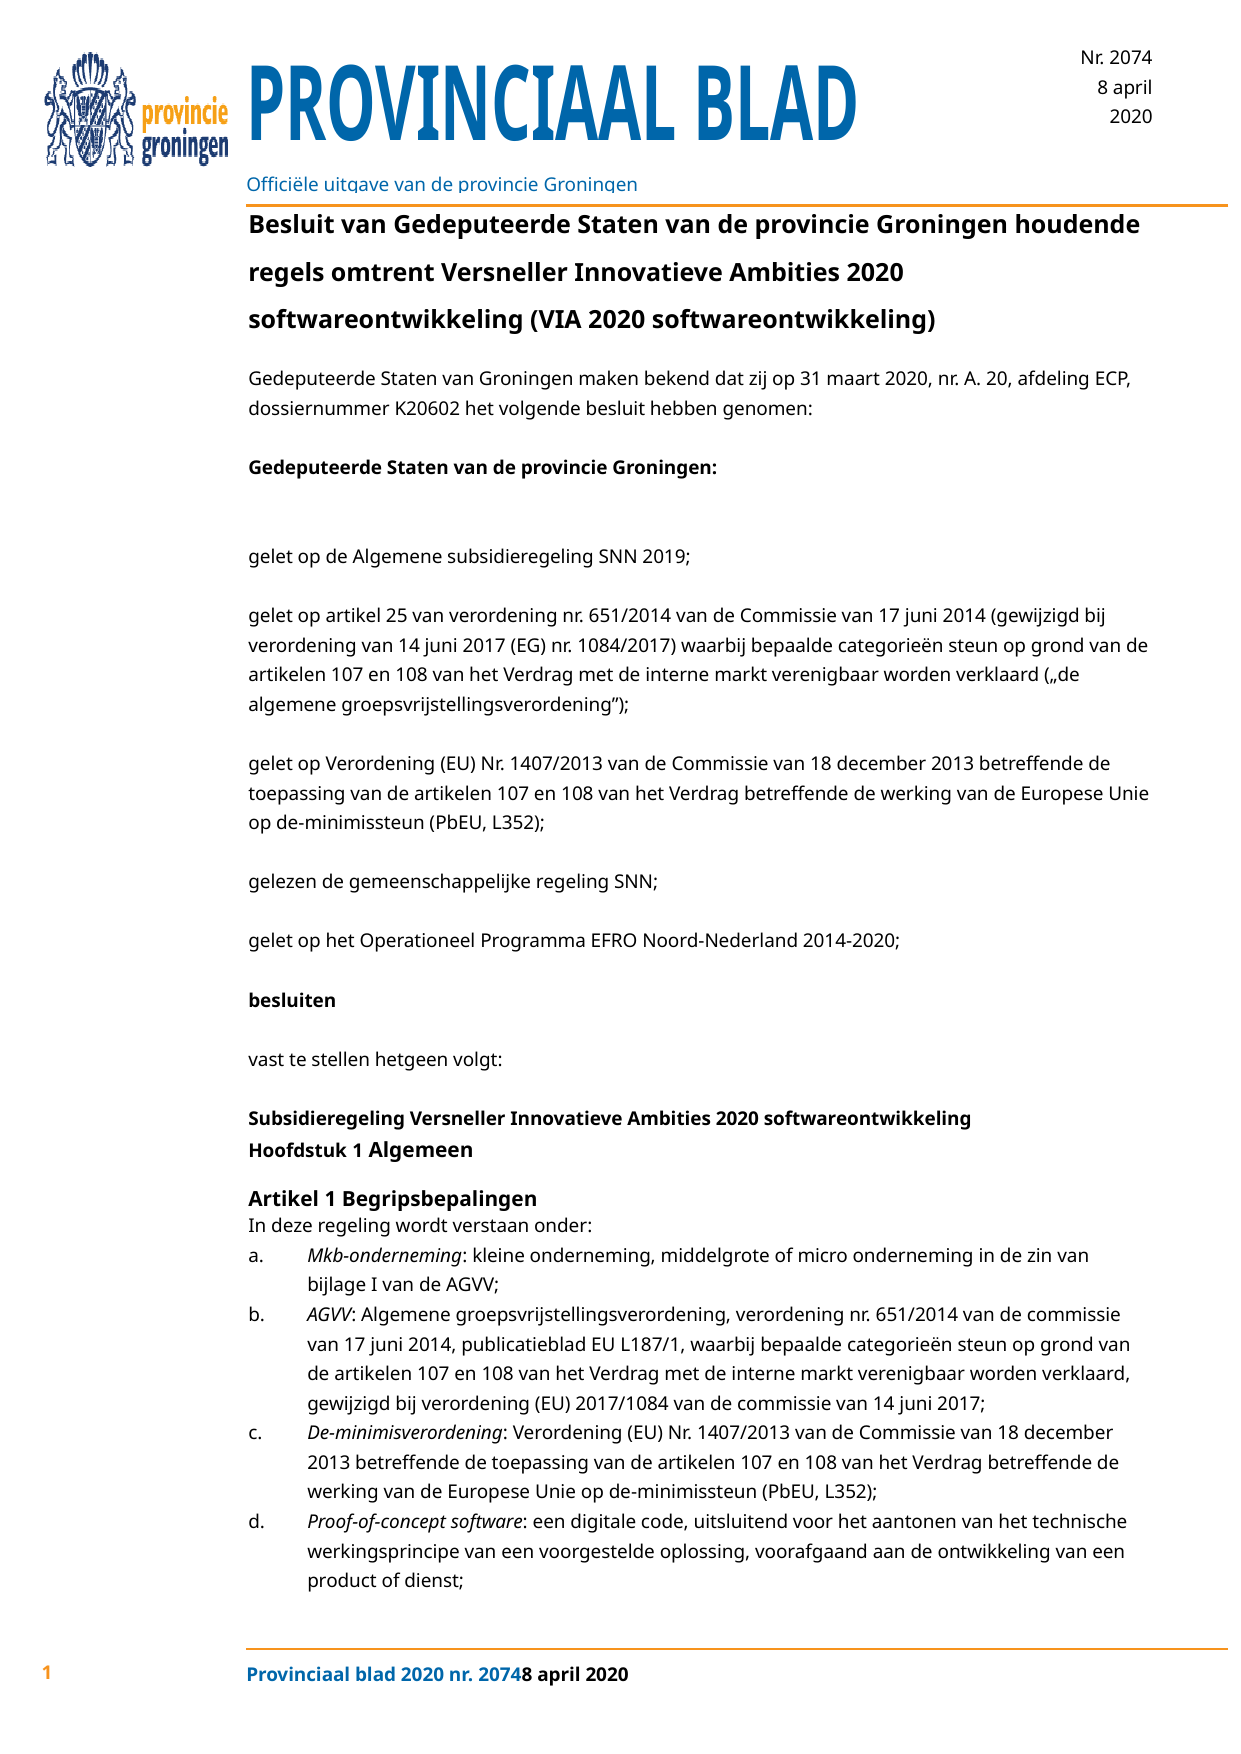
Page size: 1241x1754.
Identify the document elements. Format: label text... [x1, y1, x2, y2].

picture [41, 47, 231, 172]
text vast te stellen hetgeen volgt: [248, 1046, 1152, 1072]
text Hoofdstuk 1 Algemeen [248, 1135, 1152, 1163]
text gelet op Verordening (EU) Nr. 1407/2013 van de Commissie van 18 december 2013 betreffende de toepassing van de artikelen 107 en 108 van het Verdrag betreffende de werking van de Europese Unie op de-minimissteun (PbEU, L352); [248, 750, 1152, 835]
list De-minimisverordening: Verordening (EU) Nr. 1407/2013 van de Commissie van 18 december 2013 betreffende de toepassing van de artikelen 107 en 108 van het Verdrag betreffende de werking van de Europese Unie op de-minimissteun (PbEU, L352); [248, 1419, 1152, 1504]
text Gedeputeerde Staten van Groningen maken bekend dat zij op 31 maart 2020, nr. A. 20, afdeling ECP, dossiernummer K20602 het volgende besluit hebben genomen: [248, 366, 1152, 421]
list Mkb-onderneming: kleine onderneming, middelgrote of micro onderneming in de zin van bijlage I van de AGVV; [248, 1242, 1152, 1297]
text Besluit van Gedeputeerde Staten van de provincie Groningen houdende regels omtrent Versneller Innovatieve Ambities 2020 softwareontwikkeling (VIA 2020 softwareontwikkeling) [248, 207, 1152, 336]
text besluiten [248, 987, 1152, 1012]
text gelet op de Algemene subsidieregeling SNN 2019; [248, 543, 1152, 569]
text gelet op het Operationeel Programma EFRO Noord-Nederland 2014-2020; [248, 928, 1152, 953]
text Gedeputeerde Staten van de provincie Groningen: [248, 454, 1152, 480]
list AGVV: Algemene groepsvrijstellingsverordening, verordening nr. 651/2014 van de commissie van 17 juni 2014, publicatieblad EU L187/1, waarbij bepaalde categorieën steun op grond van de artikelen 107 en 108 van het Verdrag met de interne markt verenigbaar worden verklaard, gewijzigd bij verordening (EU) 2017/1084 van de commissie van 14 juni 2017; [248, 1301, 1152, 1416]
text gelezen de gemeenschappelijke regeling SNN; [248, 868, 1152, 894]
text Artikel 1 Begripsbepalingen [248, 1184, 1152, 1212]
text In deze regeling wordt verstaan onder: [248, 1212, 1152, 1238]
text Subsidieregeling Versneller Innovatieve Ambities 2020 softwareontwikkeling [248, 1105, 1152, 1131]
text gelet op artikel 25 van verordening nr. 651/2014 van de Commissie van 17 juni 2014 (gewijzigd bij verordening van 14 juni 2017 (EG) nr. 1084/2017) waarbij bepaalde categorieën steun op grond van de artikelen 107 en 108 van het Verdrag met de interne markt verenigbaar worden verklaard („de algemene groepsvrijstellingsverordening”); [248, 602, 1152, 717]
list Proof-of-concept software: een digitale code, uitsluitend voor het aantonen van het technische werkingsprincipe van een voorgestelde oplossing, voorafgaand aan de ontwikkeling van een product of dienst; [248, 1508, 1152, 1593]
